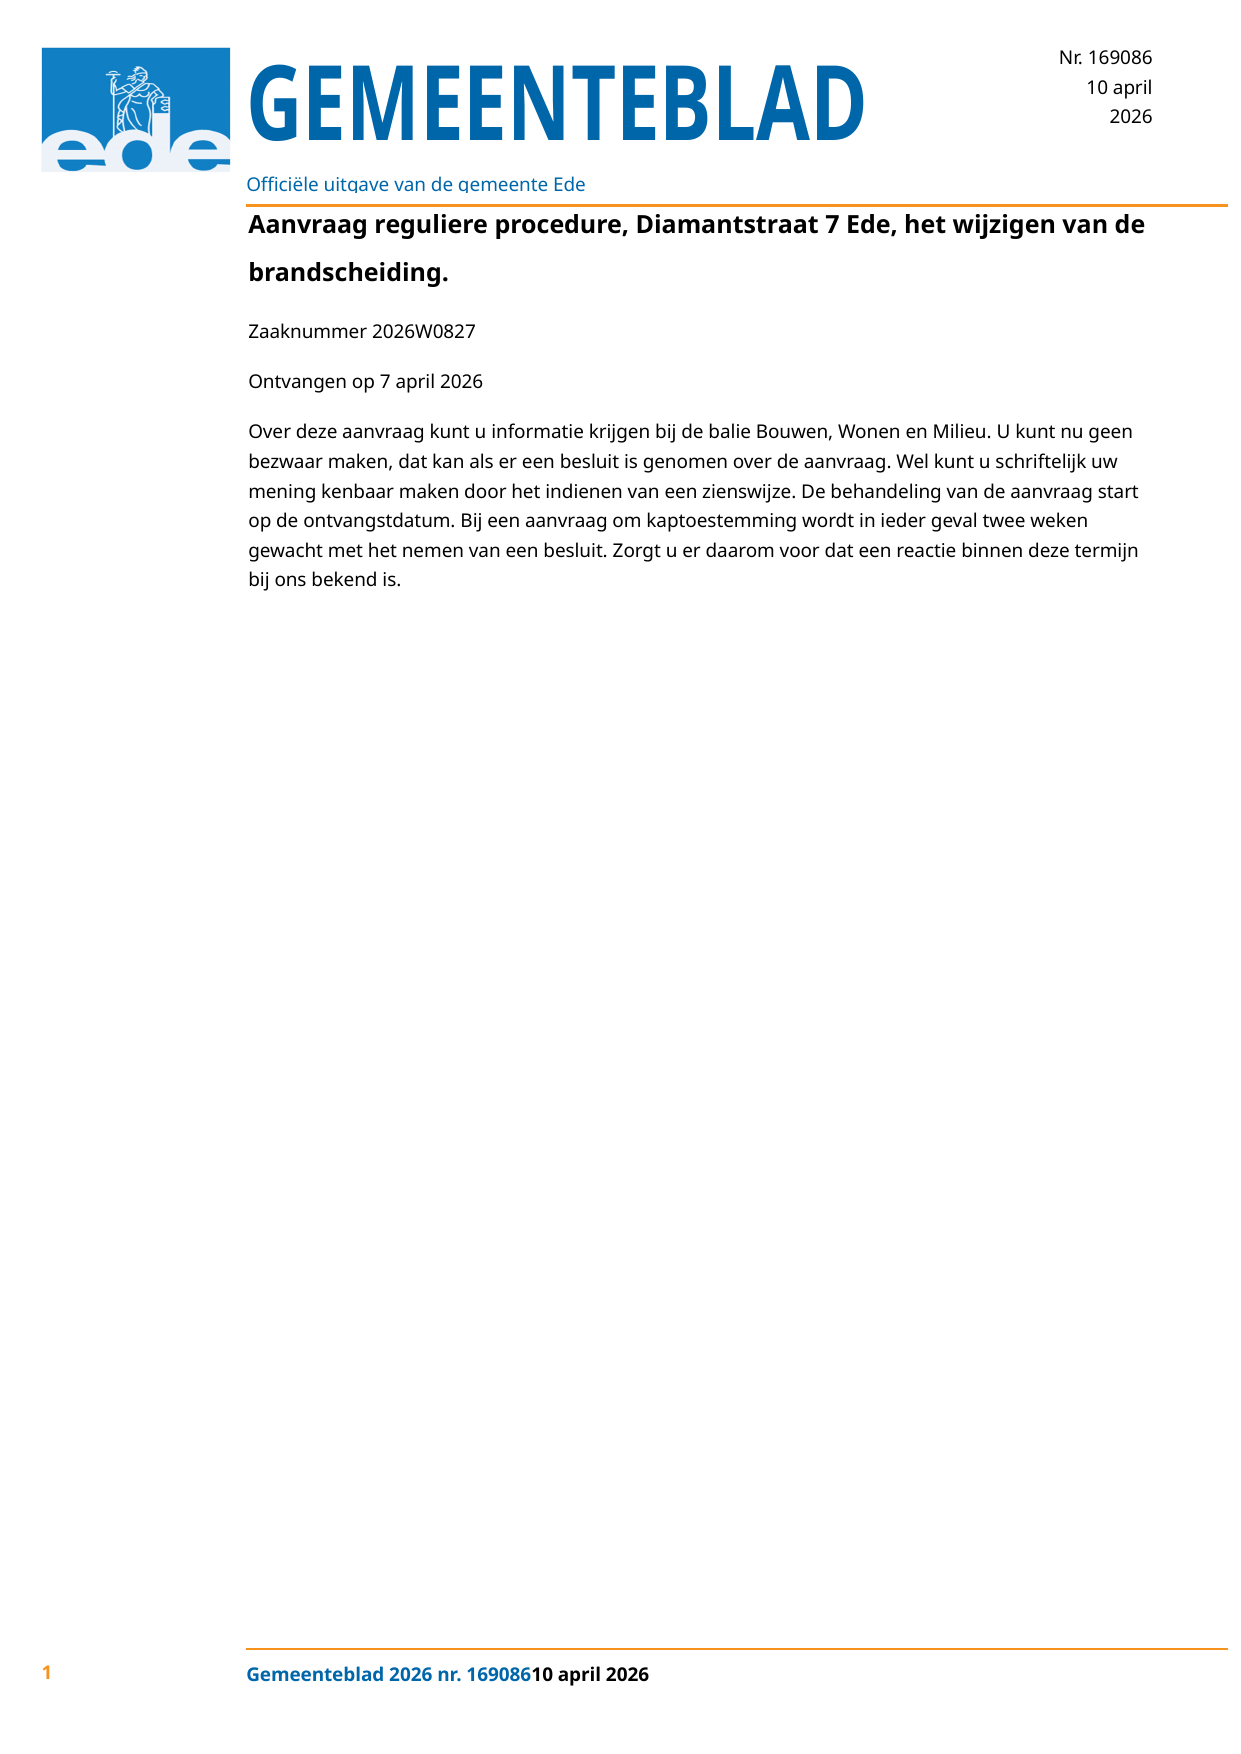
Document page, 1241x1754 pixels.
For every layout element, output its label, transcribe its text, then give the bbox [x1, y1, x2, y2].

picture [41, 47, 231, 172]
text Zaaknummer 2026W0827 [248, 318, 1152, 344]
text Over deze aanvraag kunt u informatie krijgen bij de balie Bouwen, Wonen en Milieu. U kunt nu geen bezwaar maken, dat kan als er een besluit is genomen over de aanvraag. Wel kunt u schriftelijk uw mening kenbaar maken door het indienen van een zienswijze. De behandeling van de aanvraag start op de ontvangstdatum. Bij een aanvraag om kaptoestemming wordt in ieder geval twee weken gewacht met het nemen van een besluit. Zorgt u er daarom voor dat een reactie binnen deze termijn bij ons bekend is. [248, 419, 1152, 592]
text Ontvangen op 7 april 2026 [248, 368, 1152, 394]
text Aanvraag reguliere procedure, Diamantstraat 7 Ede, het wijzigen van de brandscheiding. [248, 207, 1152, 288]
